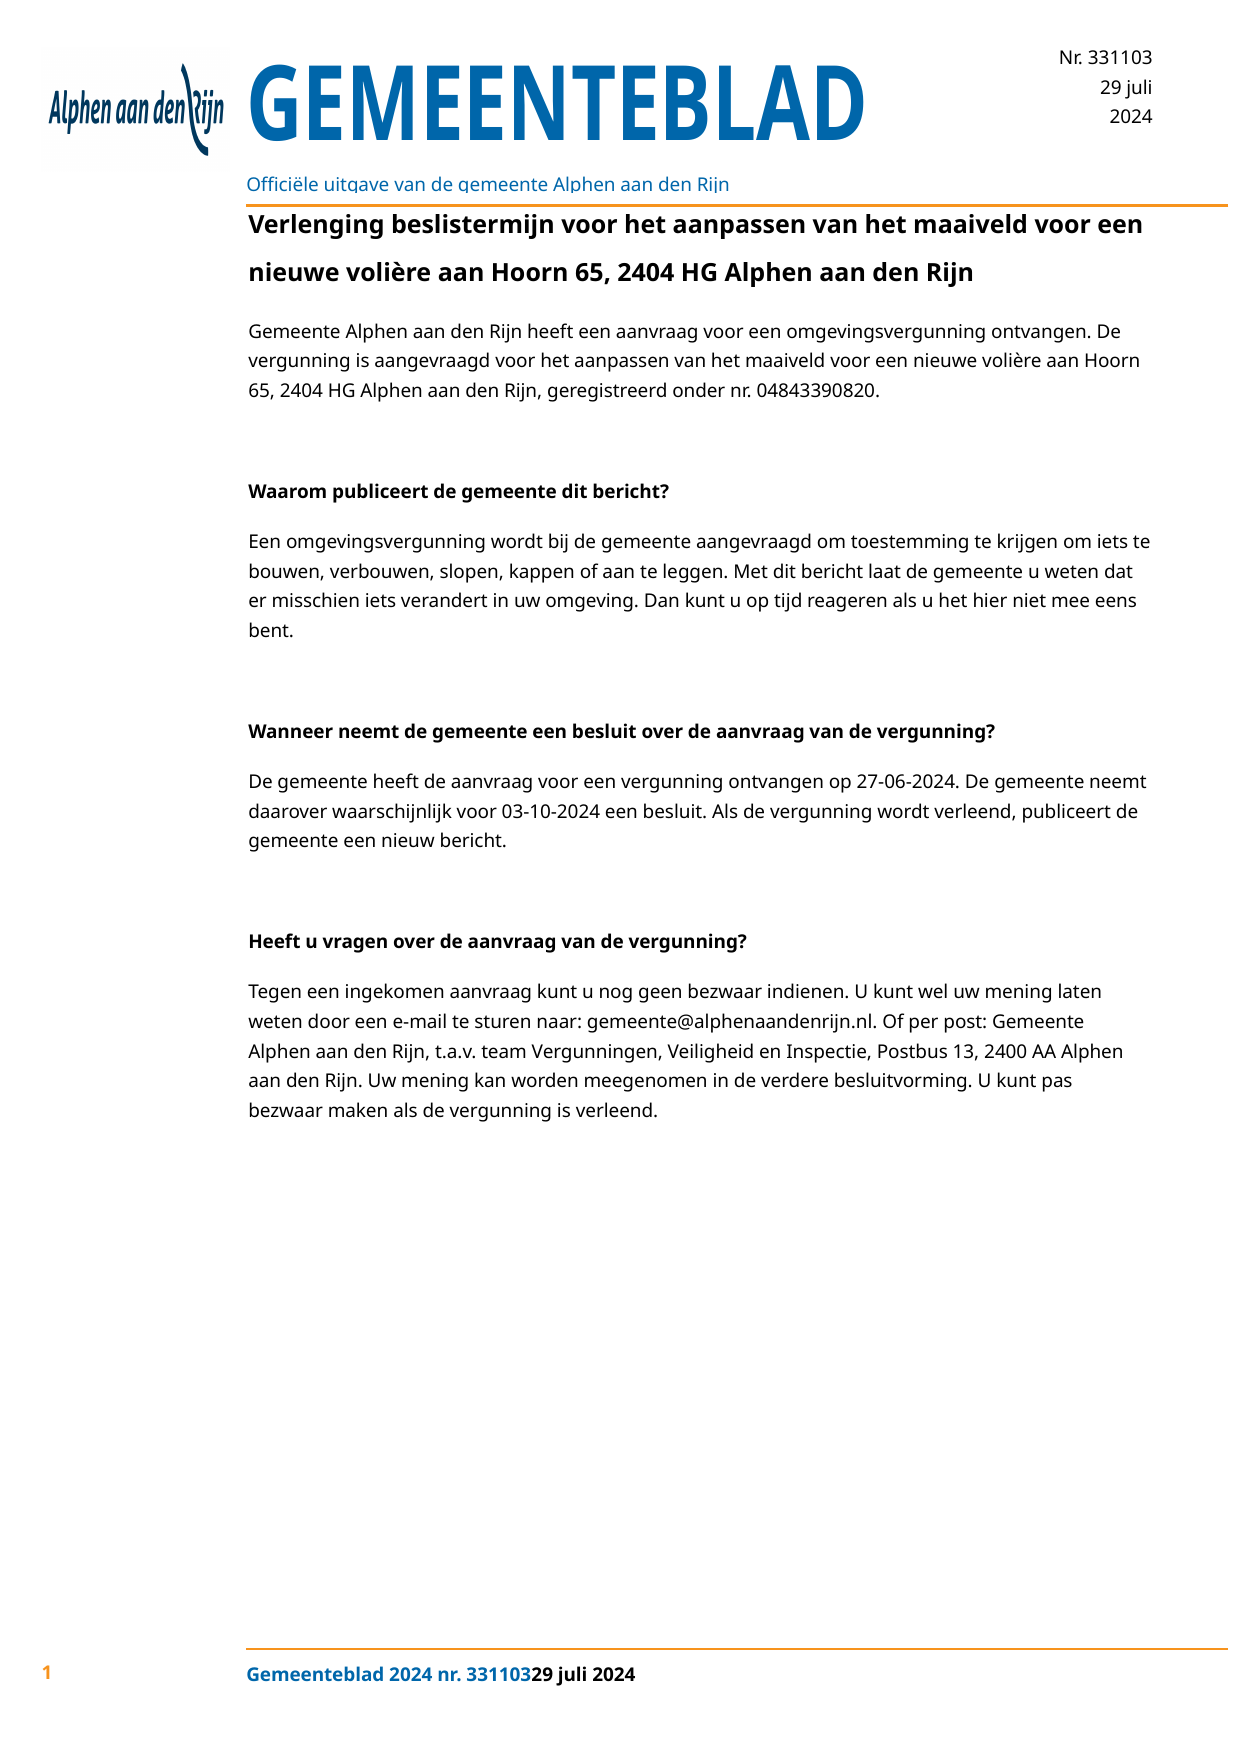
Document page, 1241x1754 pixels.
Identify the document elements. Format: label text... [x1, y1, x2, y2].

text Verlenging beslistermijn voor het aanpassen van het maaiveld voor een nieuwe volière aan Hoorn 65, 2404 HG Alphen aan den Rijn [248, 207, 1152, 288]
text Een omgevingsvergunning wordt bij de gemeente aangevraagd om toestemming te krijgen om iets te bouwen, verbouwen, slopen, kappen of aan te leggen. Met dit bericht laat de gemeente u weten dat er misschien iets verandert in uw omgeving. Dan kunt u op tijd reageren als u het hier niet mee eens bent. [248, 528, 1152, 643]
text De gemeente heeft de aanvraag voor een vergunning ontvangen op 27-06-2024. De gemeente neemt daarover waarschijnlijk voor 03-10-2024 een besluit. Als de vergunning wordt verleend, publiceert de gemeente een nieuw bericht. [248, 768, 1152, 853]
text Gemeente Alphen aan den Rijn heeft een aanvraag voor een omgevingsvergunning ontvangen. De vergunning is aangevraagd voor het aanpassen van het maaiveld voor een nieuwe volière aan Hoorn 65, 2404 HG Alphen aan den Rijn, geregistreerd onder nr. 04843390820. [248, 318, 1152, 403]
text Waarom publiceert de gemeente dit bericht? [248, 478, 1152, 504]
picture [41, 47, 231, 172]
text Tegen een ingekomen aanvraag kunt u nog geen bezwaar indienen. U kunt wel uw mening laten weten door een e-mail te sturen naar: gemeente@alphenaandenrijn.nl. Of per post: Gemeente Alphen aan den Rijn, t.a.v. team Vergunningen, Veiligheid en Inspectie, Postbus 13, 2400 AA Alphen aan den Rijn. Uw mening kan worden meegenomen in de verdere besluitvorming. U kunt pas bezwaar maken als de vergunning is verleend. [248, 979, 1152, 1123]
text Heeft u vragen over de aanvraag van de vergunning? [248, 928, 1152, 954]
text Wanneer neemt de gemeente een besluit over de aanvraag van de vergunning? [248, 718, 1152, 744]
